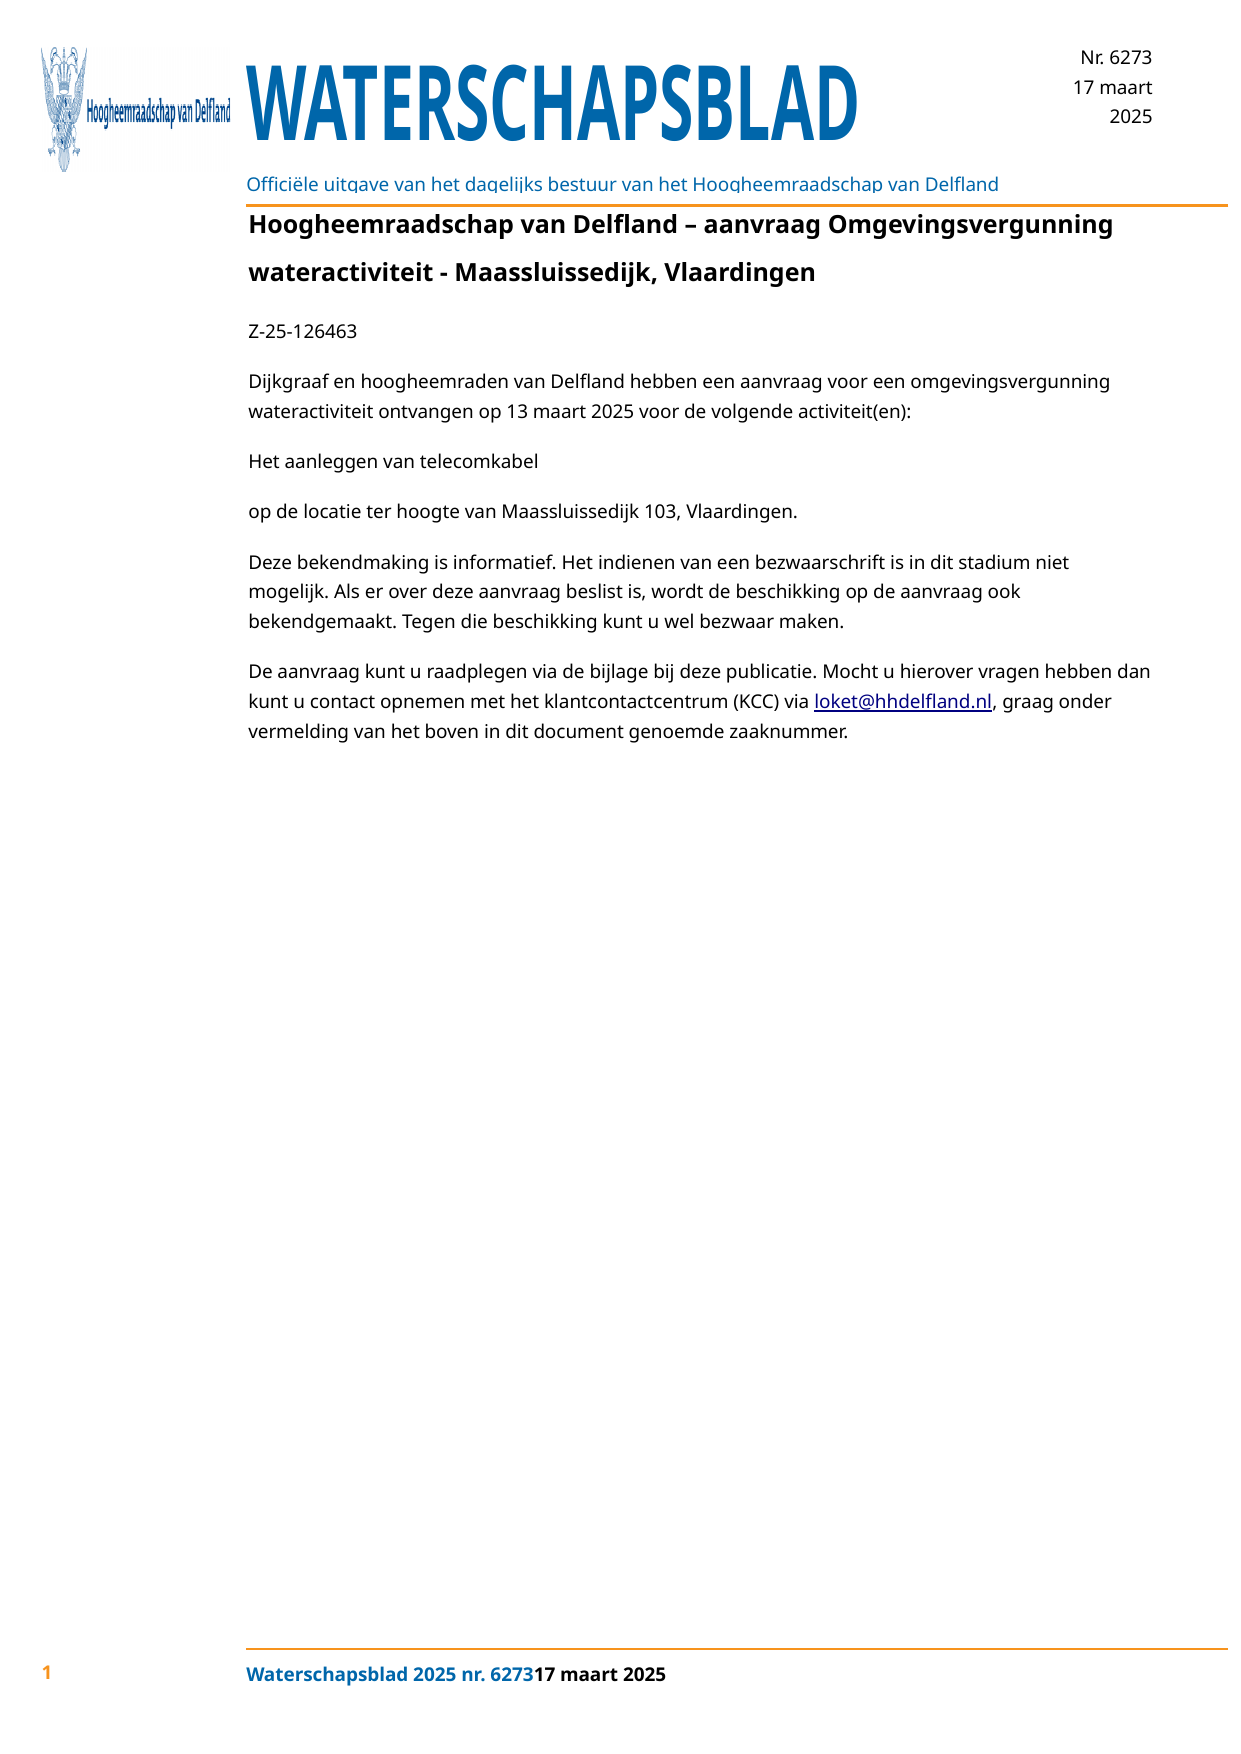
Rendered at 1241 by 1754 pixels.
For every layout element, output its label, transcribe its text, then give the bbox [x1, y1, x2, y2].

text Het aanleggen van telecomkabel [248, 448, 1152, 474]
picture [41, 47, 231, 172]
text De aanvraag kunt u raadplegen via de bijlage bij deze publicatie. Mocht u hierover vragen hebben dan kunt u contact opnemen met het klantcontactcentrum (KCC) via loket@hhdelfland.nl, graag onder vermelding van het boven in dit document genoemde zaaknummer. [248, 659, 1152, 744]
text Z-25-126463 [248, 318, 1152, 344]
text Dijkgraaf en hoogheemraden van Delfland hebben een aanvraag voor een omgevingsvergunning wateractiviteit ontvangen op 13 maart 2025 voor de volgende activiteit(en): [248, 368, 1152, 424]
text op de locatie ter hoogte van Maassluissedijk 103, Vlaardingen. [248, 499, 1152, 524]
text Hoogheemraadschap van Delfland – aanvraag Omgevingsvergunning wateractiviteit - Maassluissedijk, Vlaardingen [248, 207, 1152, 288]
text Deze bekendmaking is informatief. Het indienen van een bezwaarschrift is in dit stadium niet mogelijk. Als er over deze aanvraag beslist is, wordt de beschikking op de aanvraag ook bekendgemaakt. Tegen die beschikking kunt u wel bezwaar maken. [248, 549, 1152, 634]
